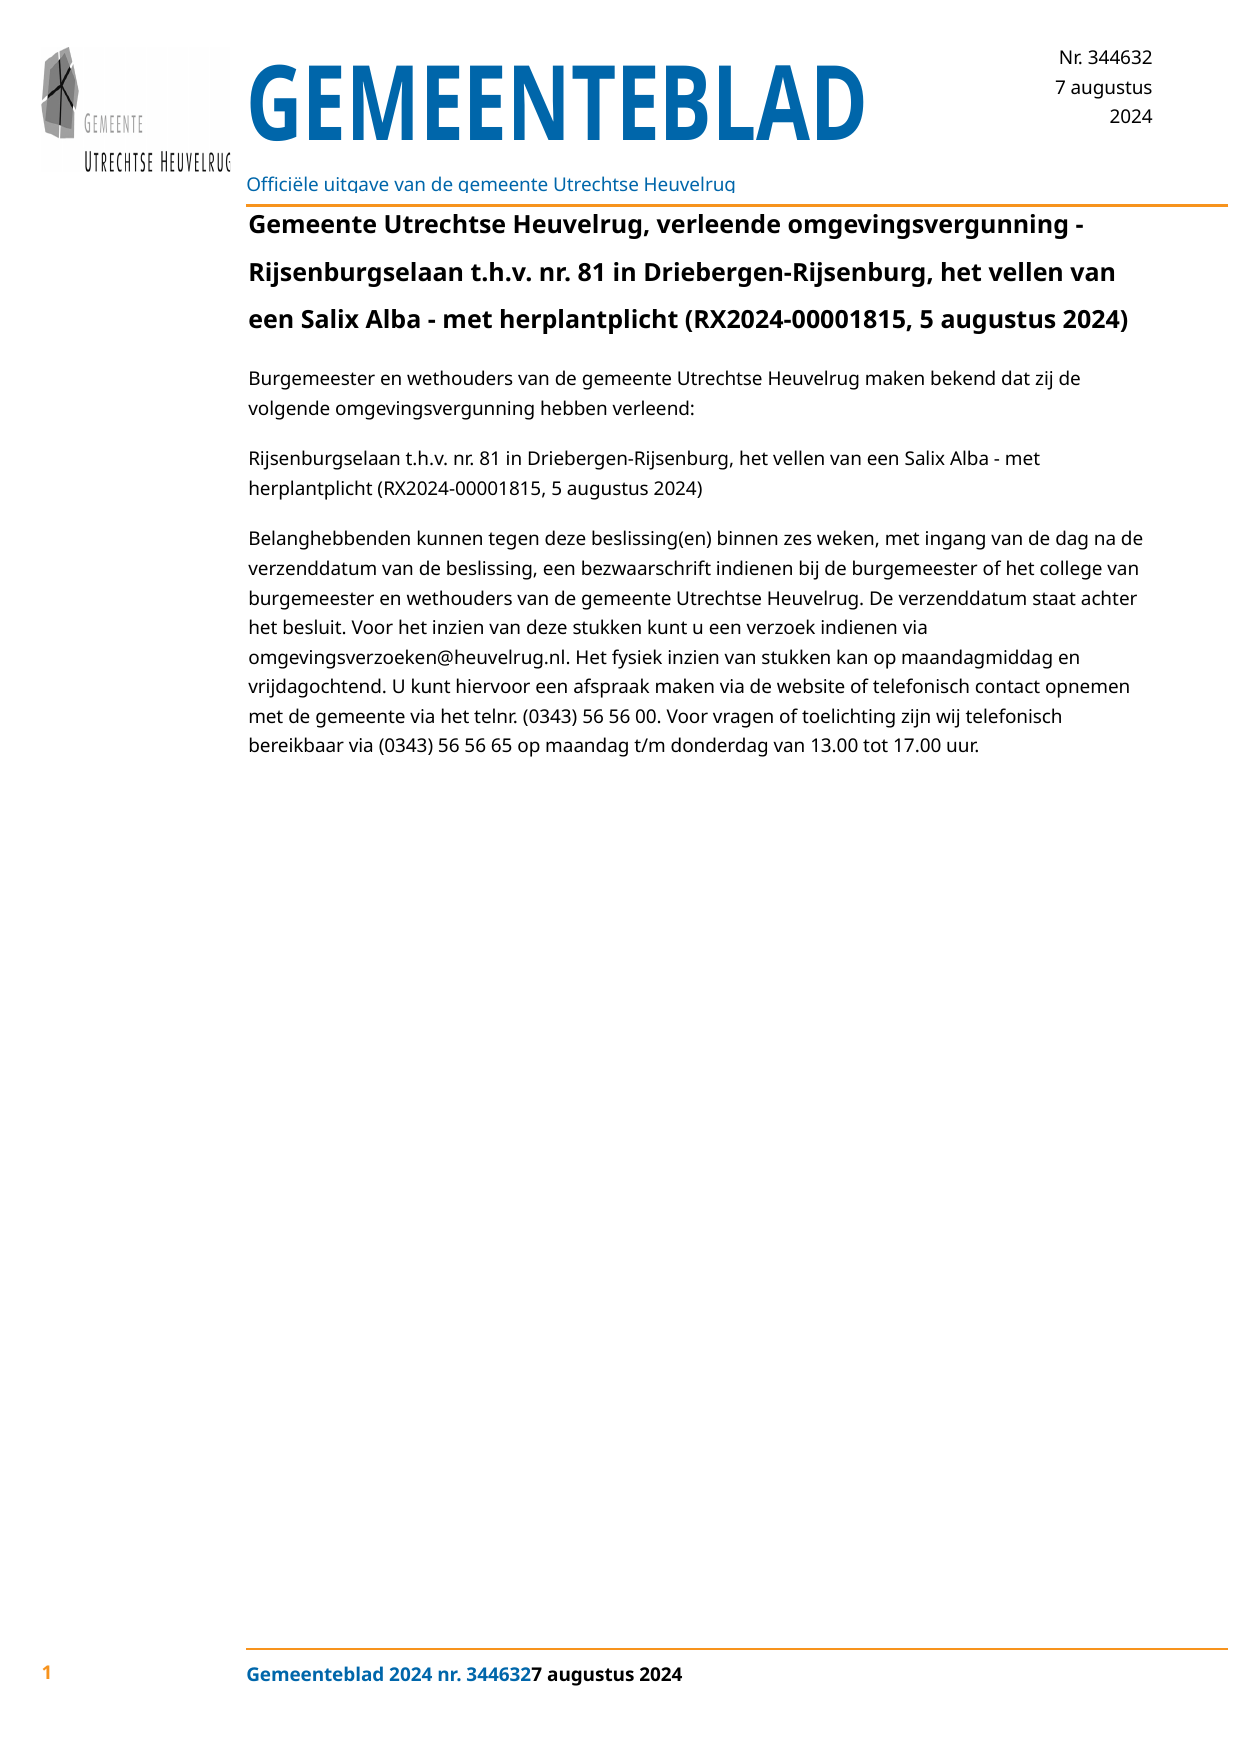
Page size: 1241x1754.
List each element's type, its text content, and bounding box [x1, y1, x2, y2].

text Rijsenburgselaan t.h.v. nr. 81 in Driebergen-Rijsenburg, het vellen van een Salix Alba - met herplantplicht (RX2024-00001815, 5 augustus 2024) [248, 446, 1152, 501]
picture [41, 47, 231, 172]
text Burgemeester en wethouders van de gemeente Utrechtse Heuvelrug maken bekend dat zij de volgende omgevingsvergunning hebben verleend: [248, 366, 1152, 421]
text Belanghebbenden kunnen tegen deze beslissing(en) binnen zes weken, met ingang van de dag na de verzenddatum van de beslissing, een bezwaarschrift indienen bij de burgemeester of het college van burgemeester en wethouders van de gemeente Utrechtse Heuvelrug. De verzenddatum staat achter het besluit. Voor het inzien van deze stukken kunt u een verzoek indienen via omgevingsverzoeken@heuvelrug.nl. Het fysiek inzien van stukken kan op maandagmiddag en vrijdagochtend. U kunt hiervoor een afspraak maken via de website of telefonisch contact opnemen met de gemeente via het telnr. (0343) 56 56 00. Voor vragen of toelichting zijn wij telefonisch bereikbaar via (0343) 56 56 65 op maandag t/m donderdag van 13.00 tot 17.00 uur. [248, 526, 1152, 758]
text Gemeente Utrechtse Heuvelrug, verleende omgevingsvergunning - Rijsenburgselaan t.h.v. nr. 81 in Driebergen-Rijsenburg, het vellen van een Salix Alba - met herplantplicht (RX2024-00001815, 5 augustus 2024) [248, 207, 1152, 336]
